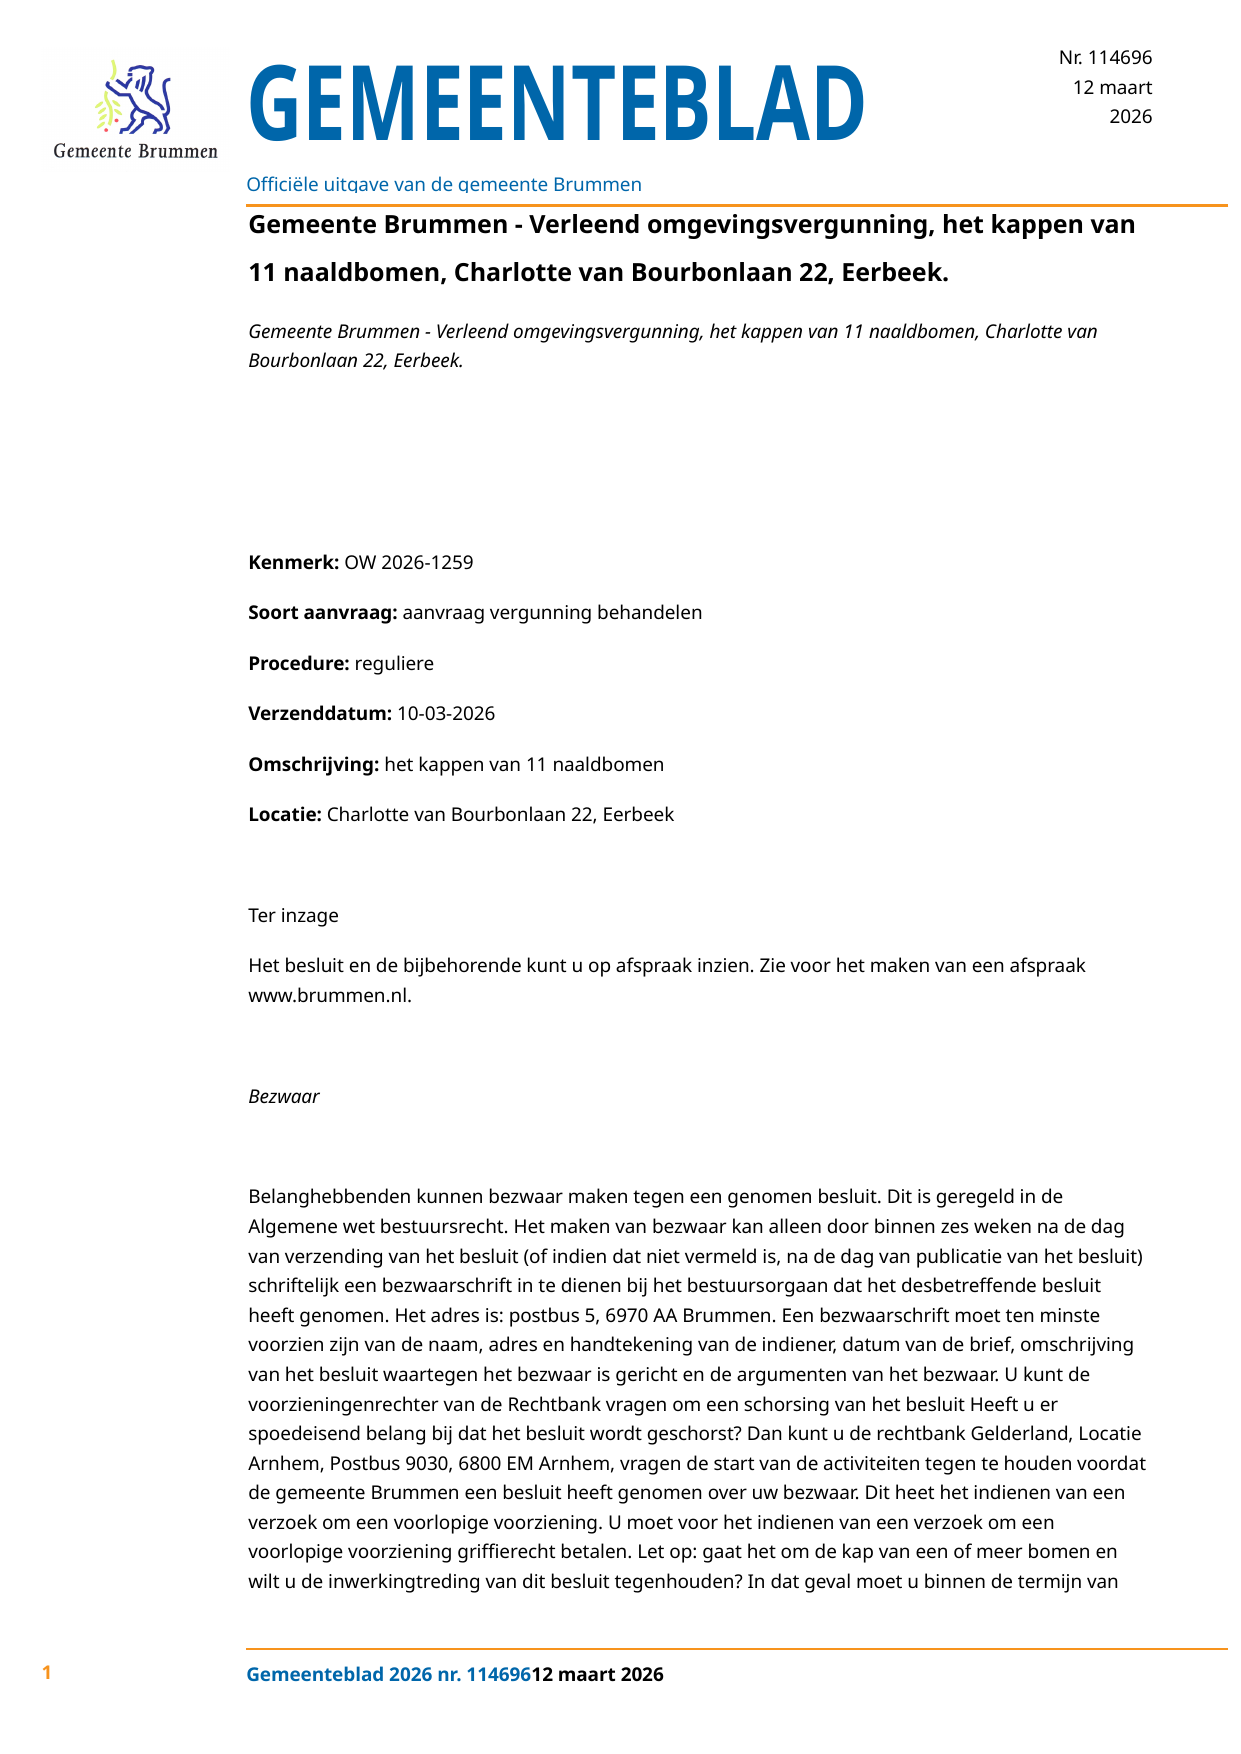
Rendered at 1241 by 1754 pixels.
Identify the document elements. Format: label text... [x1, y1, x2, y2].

text Gemeente Brummen - Verleend omgevingsvergunning, het kappen van 11 naaldbomen, Charlotte van Bourbonlaan 22, Eerbeek. [248, 207, 1152, 288]
text Gemeente Brummen - Verleend omgevingsvergunning, het kappen van 11 naaldbomen, Charlotte van Bourbonlaan 22, Eerbeek. [248, 318, 1152, 373]
text Omschrijving: het kappen van 11 naaldbomen [248, 751, 1152, 777]
text Ter inzage [248, 902, 1152, 928]
text Het besluit en de bijbehorende kunt u op afspraak inzien. Zie voor het maken van een afspraak www.brummen.nl. [248, 952, 1152, 1008]
text Verzenddatum: 10-03-2026 [248, 700, 1152, 726]
text Bezwaar [248, 1083, 1152, 1109]
text Kenmerk: OW 2026-1259 [248, 549, 1152, 575]
text Soort aanvraag: aanvraag vergunning behandelen [248, 599, 1152, 625]
text Locatie: Charlotte van Bourbonlaan 22, Eerbeek [248, 801, 1152, 827]
picture [41, 47, 231, 172]
text Belanghebbenden kunnen bezwaar maken tegen een genomen besluit. Dit is geregeld in de Algemene wet bestuursrecht. Het maken van bezwaar kan alleen door binnen zes weken na de dag van verzending van het besluit (of indien dat niet vermeld is, na de dag van publicatie van het besluit) schriftelijk een bezwaarschrift in te dienen bij het bestuursorgaan dat het desbetreffende besluit heeft genomen. Het adres is: postbus 5, 6970 AA Brummen. Een bezwaarschrift moet ten minste voorzien zijn van de naam, adres en handtekening van de indiener, datum van de brief, omschrijving van het besluit waartegen het bezwaar is gericht en de argumenten van het bezwaar. U kunt de voorzieningenrechter van de Rechtbank vragen om een schorsing van het besluit Heeft u er spoedeisend belang bij dat het besluit wordt geschorst? Dan kunt u de rechtbank Gelderland, Locatie Arnhem, Postbus 9030, 6800 EM Arnhem, vragen de start van de activiteiten tegen te houden voordat de gemeente Brummen een besluit heeft genomen over uw bezwaar. Dit heet het indienen van een verzoek om een voorlopige voorziening. U moet voor het indienen van een verzoek om een voorlopige voorziening griffierecht betalen. Let op: gaat het om de kap van een of meer bomen en wilt u de inwerkingtreding van dit besluit tegenhouden? In dat geval moet u binnen de termijn van [248, 1184, 1152, 1594]
text Procedure: reguliere [248, 650, 1152, 676]
